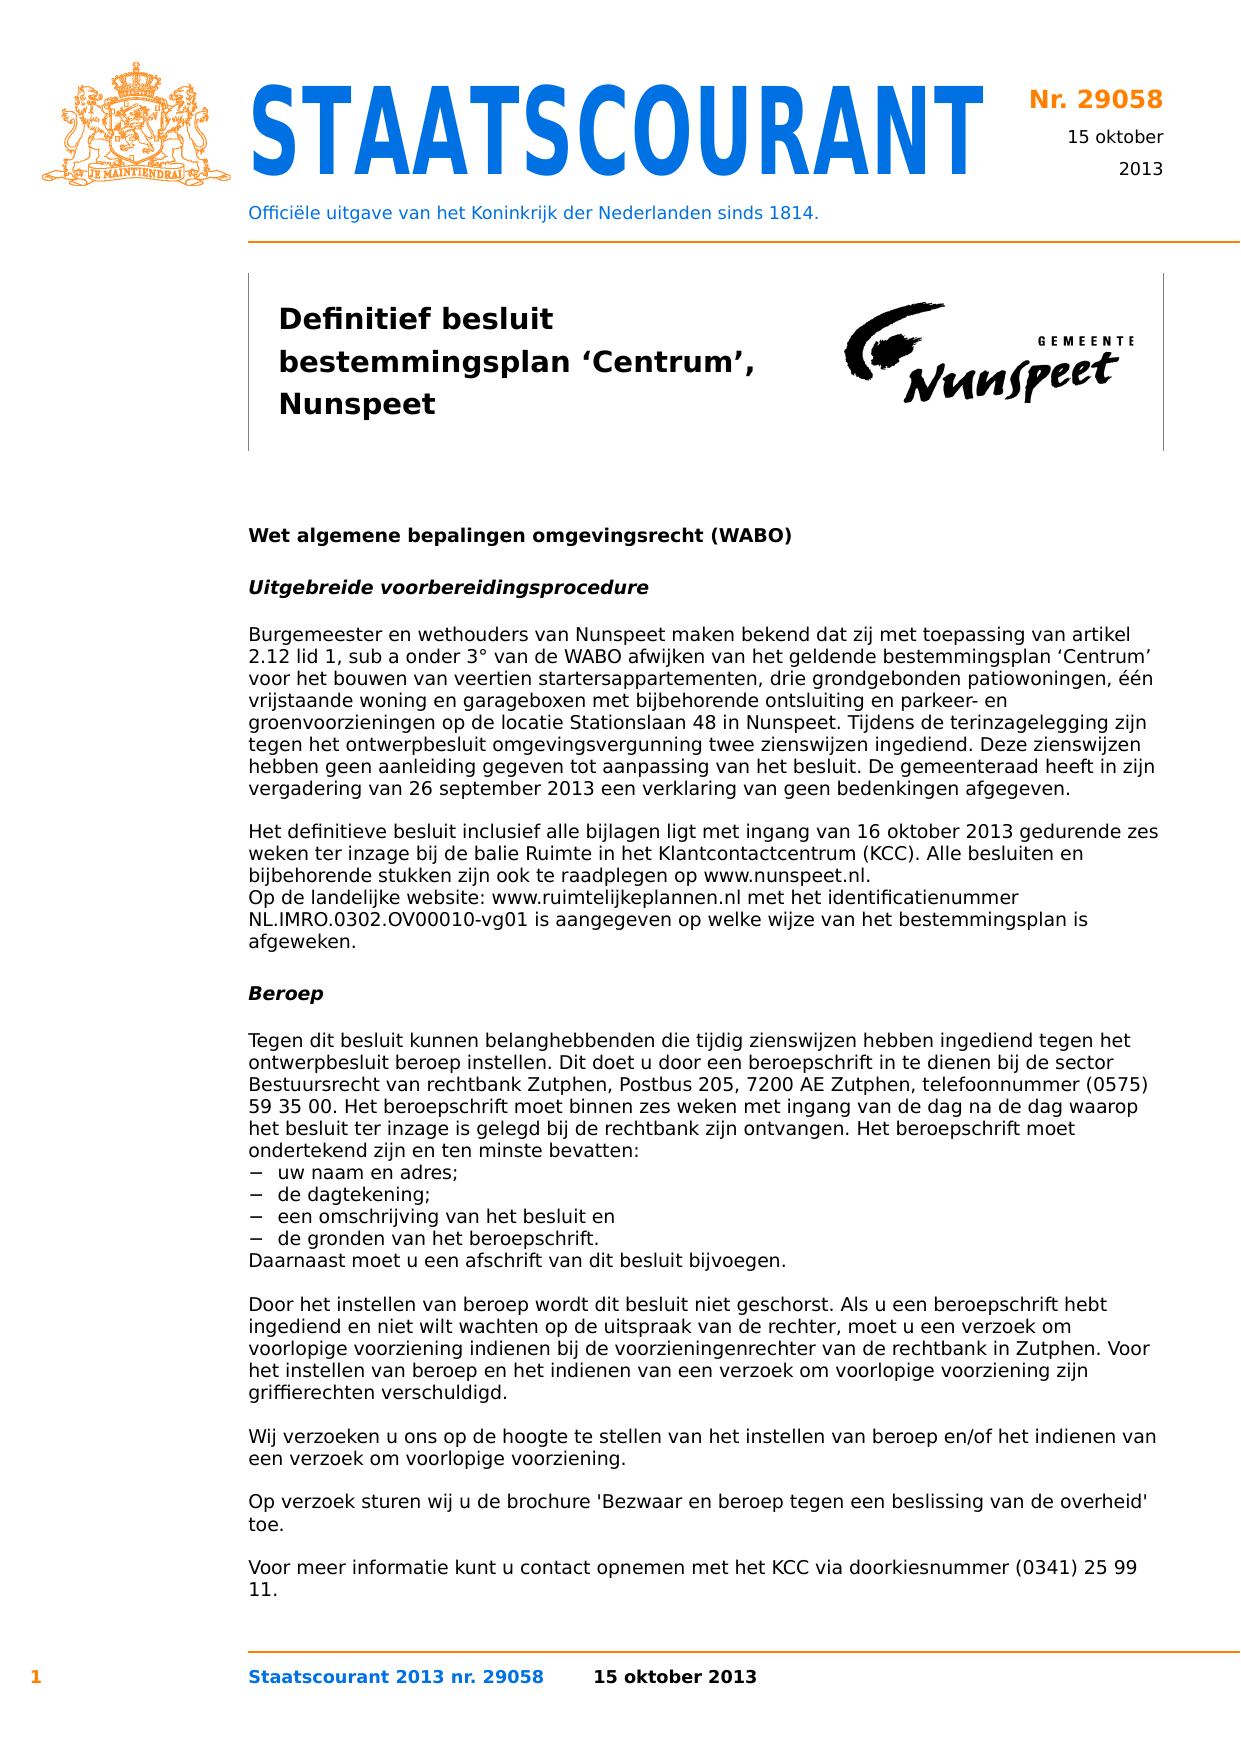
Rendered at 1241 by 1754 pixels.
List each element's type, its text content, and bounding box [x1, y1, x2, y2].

table_cell Officiële uitgave van het Koninkrijk der Nederlanden sinds 1814. [248, 203, 1240, 241]
subtitle Definitief besluit bestemmingsplan ‘Centrum’, Nunspeet [249, 273, 1163, 451]
text − een omschrijving van het besluit en [248, 1206, 1163, 1228]
table_header Nr. 29058 [998, 62, 1240, 121]
table_cell 2013 [998, 153, 1240, 203]
text Daarnaast moet u een afschrift van dit besluit bijvoegen. [248, 1250, 1163, 1272]
subtitle Beroep [248, 983, 1163, 1005]
text − de gronden van het beroepschrift. [248, 1228, 1163, 1250]
subtitle Uitgebreide voorbereidingsprocedure [248, 577, 1163, 599]
text Tegen dit besluit kunnen belanghebbenden die tijdig zienswijzen hebben ingediend tegen het ontwerpbesluit beroep instellen. Dit doet u door een beroepschrift in te dienen bij de sector Bestuursrecht van rechtbank Zutphen, Postbus 205, 7200 AE Zutphen, telefoonnummer (0575) 59 35 00. Het beroepschrift moet binnen zes weken met ingang van de dag na de dag waarop het besluit ter inzage is gelegd bij de rechtbank zijn ontvangen. Het beroepschrift moet ondertekend zijn en ten minste bevatten: [248, 1030, 1163, 1162]
text − de dagtekening; [248, 1184, 1163, 1206]
table_cell 15 oktober [998, 121, 1240, 153]
picture [844, 302, 1134, 403]
table_header [25, 62, 248, 241]
text Burgemeester en wethouders van Nunspeet maken bekend dat zij met toepassing van artikel 2.12 lid 1, sub a onder 3° van de WABO afwijken van het geldende bestemmingsplan ‘Centrum’ voor het bouwen van veertien startersappartementen, drie grondgebonden patiowoningen, één vrijstaande woning en garageboxen met bijbehorende ontsluiting en parkeer- en groenvoorzieningen op de locatie Stationslaan 48 in Nunspeet. Tijdens de terinzagelegging zijn tegen het ontwerpbesluit omgevingsvergunning twee zienswijzen ingediend. Deze zienswijzen hebben geen aanleiding gegeven tot aanpassing van het besluit. De gemeenteraad heeft in zijn vergadering van 26 september 2013 een verklaring van geen bedenkingen afgegeven. [248, 624, 1163, 799]
text Voor meer informatie kunt u contact opnemen met het KCC via doorkiesnummer (0341) 25 99 11. [248, 1557, 1163, 1601]
picture [41, 62, 231, 186]
subtitle Wet algemene bepalingen omgevingsrecht (WABO) [248, 525, 1163, 547]
text − uw naam en adres; [248, 1162, 1163, 1184]
text Door het instellen van beroep wordt dit besluit niet geschorst. Als u een beroepschrift hebt ingediend en niet wilt wachten op de uitspraak van de rechter, moet u een verzoek om voorlopige voorziening indienen bij de voorzieningenrechter van de rechtbank in Zutphen. Voor het instellen van beroep en het indienen van een verzoek om voorlopige voorziening zijn griffierechten verschuldigd. [248, 1294, 1163, 1404]
text Op de landelijke website: www.ruimtelijkeplannen.nl met het identificatienummer NL.IMRO.0302.OV00010-vg01 is aangegeven op welke wijze van het bestemmingsplan is afgeweken. [248, 887, 1163, 953]
text Het definitieve besluit inclusief alle bijlagen ligt met ingang van 16 oktober 2013 gedurende zes weken ter inzage bij de balie Ruimte in het Klantcontactcentrum (KCC). Alle besluiten en bijbehorende stukken zijn ook te raadplegen op www.nunspeet.nl. [248, 821, 1163, 887]
text Wij verzoeken u ons op de hoogte te stellen van het instellen van beroep en/of het indienen van een verzoek om voorlopige voorziening. [248, 1426, 1163, 1469]
table_header STAATSCOURANT [248, 62, 998, 203]
text Op verzoek sturen wij u de brochure 'Bezwaar en beroep tegen een beslissing van de overheid' toe. [248, 1491, 1163, 1535]
